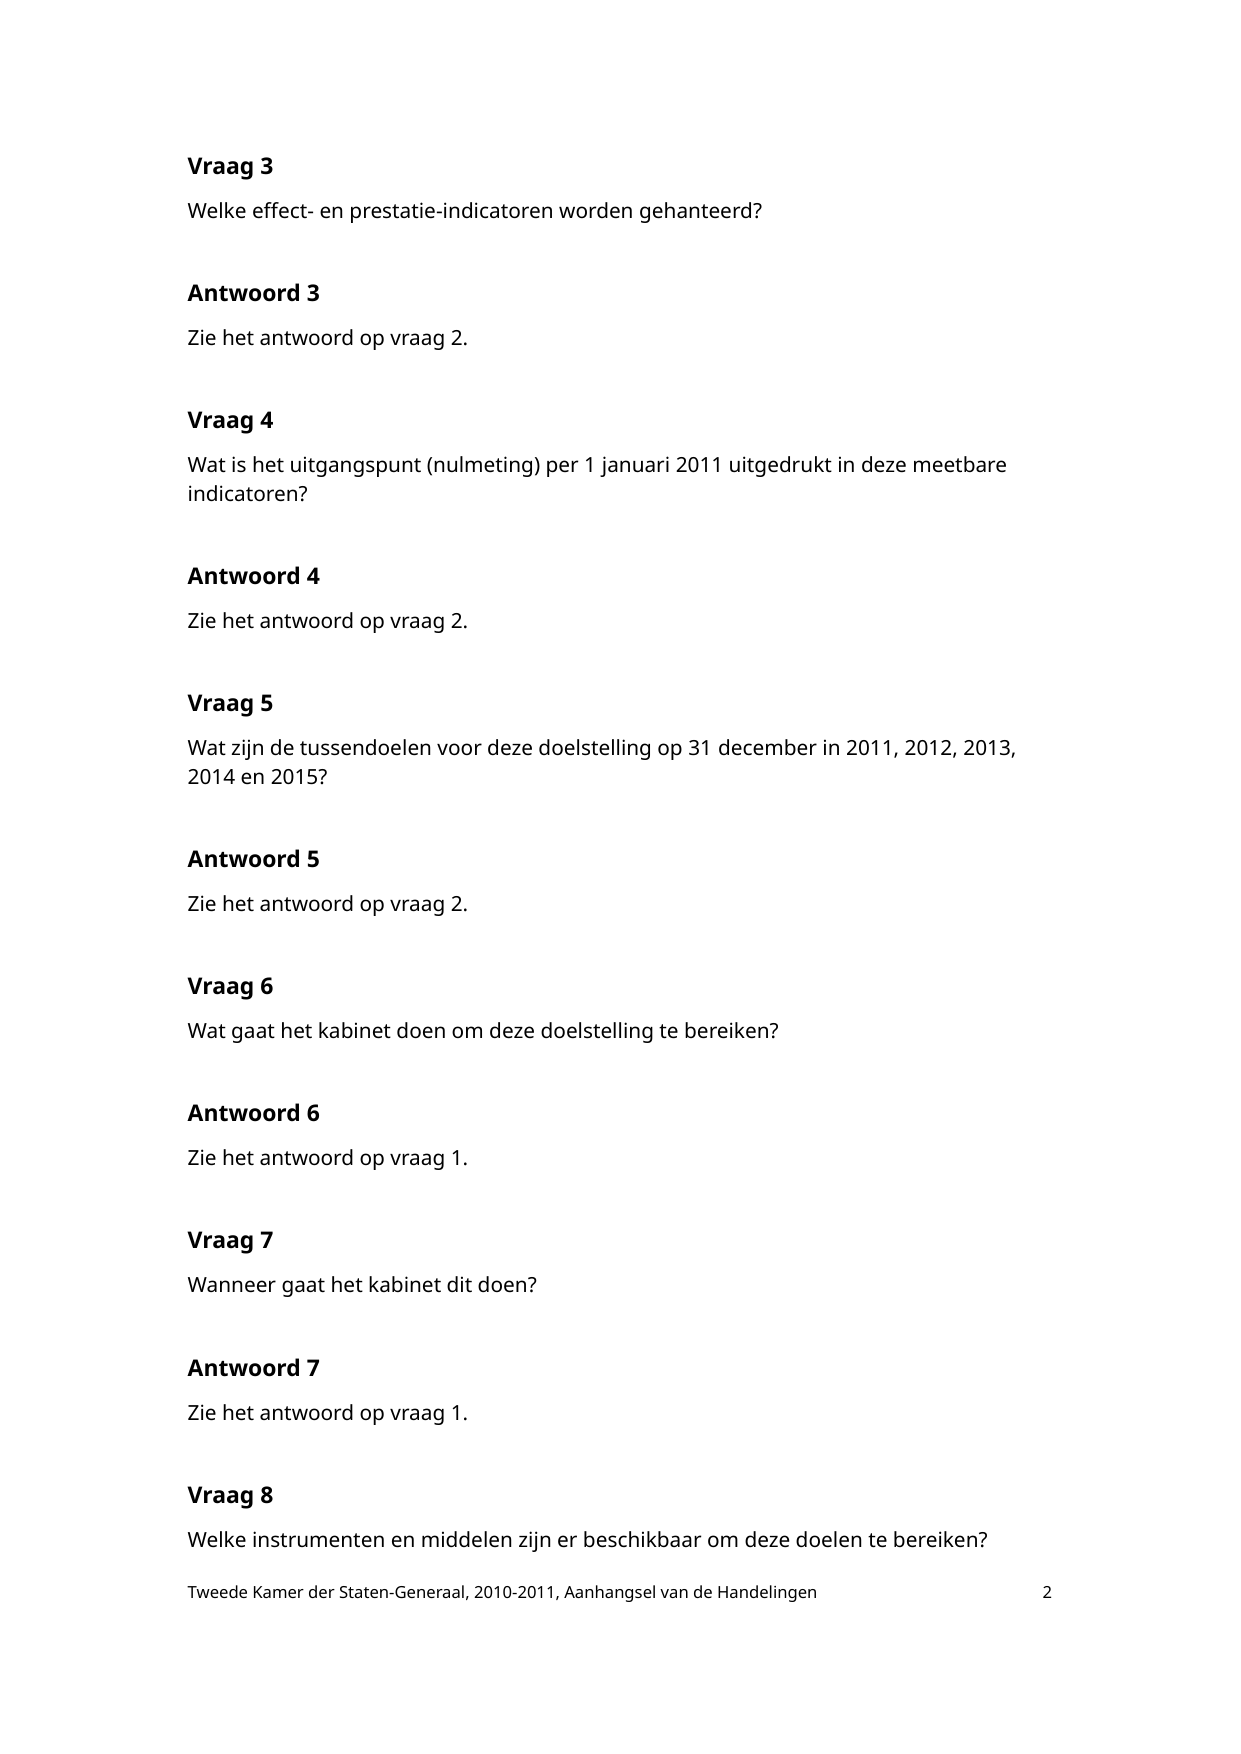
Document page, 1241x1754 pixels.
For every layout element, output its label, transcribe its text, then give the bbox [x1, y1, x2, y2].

text Welke effect- en prestatie-indicatoren worden gehanteerd? [187, 196, 1053, 225]
subtitle Vraag 3 [187, 150, 1053, 181]
subtitle Antwoord 5 [187, 843, 1053, 874]
subtitle Antwoord 4 [187, 560, 1053, 591]
text Zie het antwoord op vraag 2. [187, 323, 1053, 352]
subtitle Antwoord 7 [187, 1352, 1053, 1383]
text Wanneer gaat het kabinet dit doen? [187, 1271, 1053, 1299]
subtitle Vraag 6 [187, 970, 1053, 1001]
subtitle Vraag 5 [187, 687, 1053, 718]
subtitle Antwoord 6 [187, 1097, 1053, 1128]
text Zie het antwoord op vraag 1. [187, 1143, 1053, 1172]
subtitle Vraag 8 [187, 1479, 1053, 1510]
text Zie het antwoord op vraag 2. [187, 889, 1053, 917]
subtitle Vraag 4 [187, 404, 1053, 436]
subtitle Antwoord 3 [187, 277, 1053, 308]
text Welke instrumenten en middelen zijn er beschikbaar om deze doelen te bereiken? [187, 1525, 1053, 1553]
text Wat is het uitgangspunt (nulmeting) per 1 januari 2011 uitgedrukt in deze meetbare indicatoren? [187, 451, 1053, 507]
subtitle Vraag 7 [187, 1224, 1053, 1256]
text Wat zijn de tussendoelen voor deze doelstelling op 31 december in 2011, 2012, 2013, 2014 en 2015? [187, 733, 1053, 790]
text Zie het antwoord op vraag 1. [187, 1398, 1053, 1426]
text Wat gaat het kabinet doen om deze doelstelling te bereiken? [187, 1016, 1053, 1045]
text Zie het antwoord op vraag 2. [187, 606, 1053, 635]
